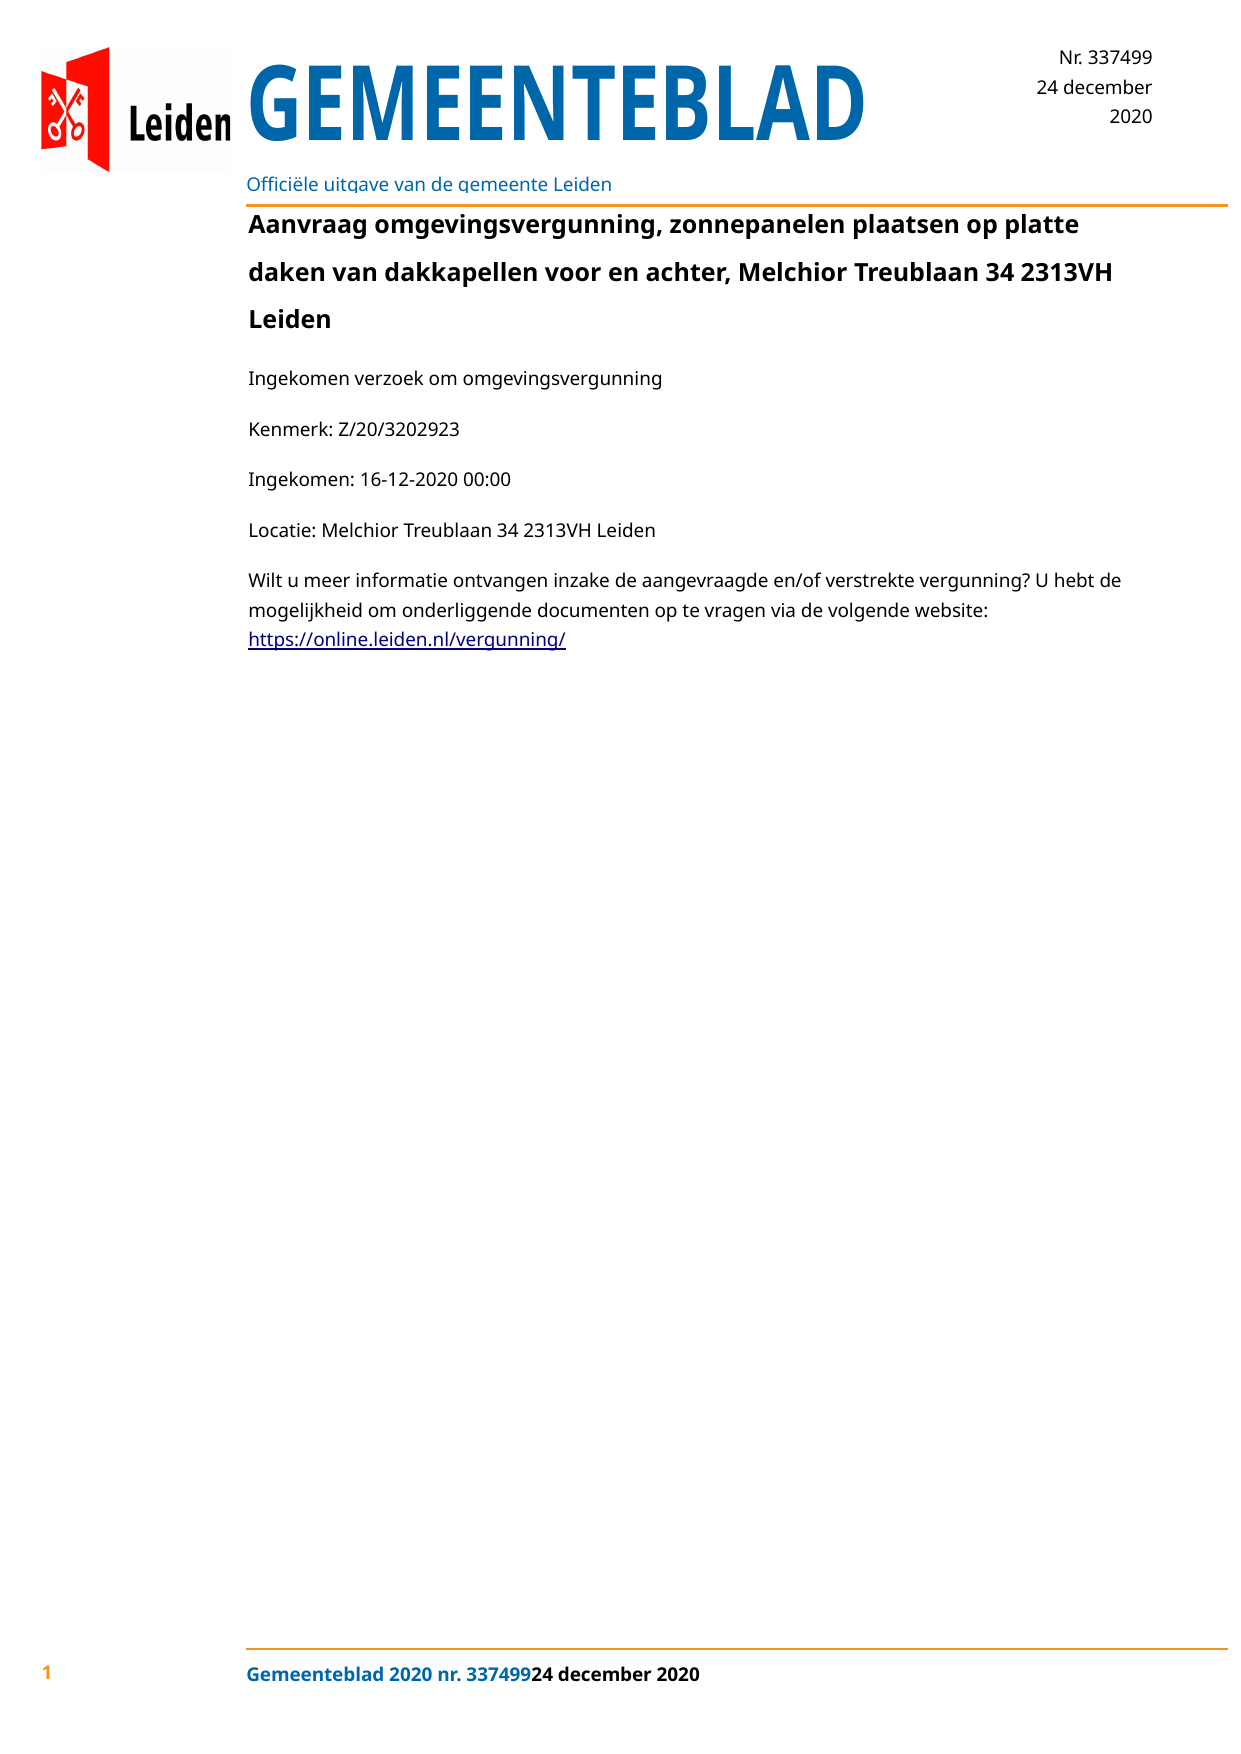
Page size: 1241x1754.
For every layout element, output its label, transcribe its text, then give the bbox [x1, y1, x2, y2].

text Aanvraag omgevingsvergunning, zonnepanelen plaatsen op platte daken van dakkapellen voor en achter, Melchior Treublaan 34 2313VH Leiden [248, 207, 1152, 336]
text Locatie: Melchior Treublaan 34 2313VH Leiden [248, 517, 1152, 542]
text Ingekomen verzoek om omgevingsvergunning [248, 366, 1152, 391]
text Ingekomen: 16-12-2020 00:00 [248, 466, 1152, 492]
picture [41, 47, 231, 172]
text Wilt u meer informatie ontvangen inzake de aangevraagde en/of verstrekte vergunning? U hebt de mogelijkheid om onderliggende documenten op te vragen via de volgende website: https://online.leiden.nl/vergunning/ [248, 567, 1152, 652]
text Kenmerk: Z/20/3202923 [248, 416, 1152, 442]
